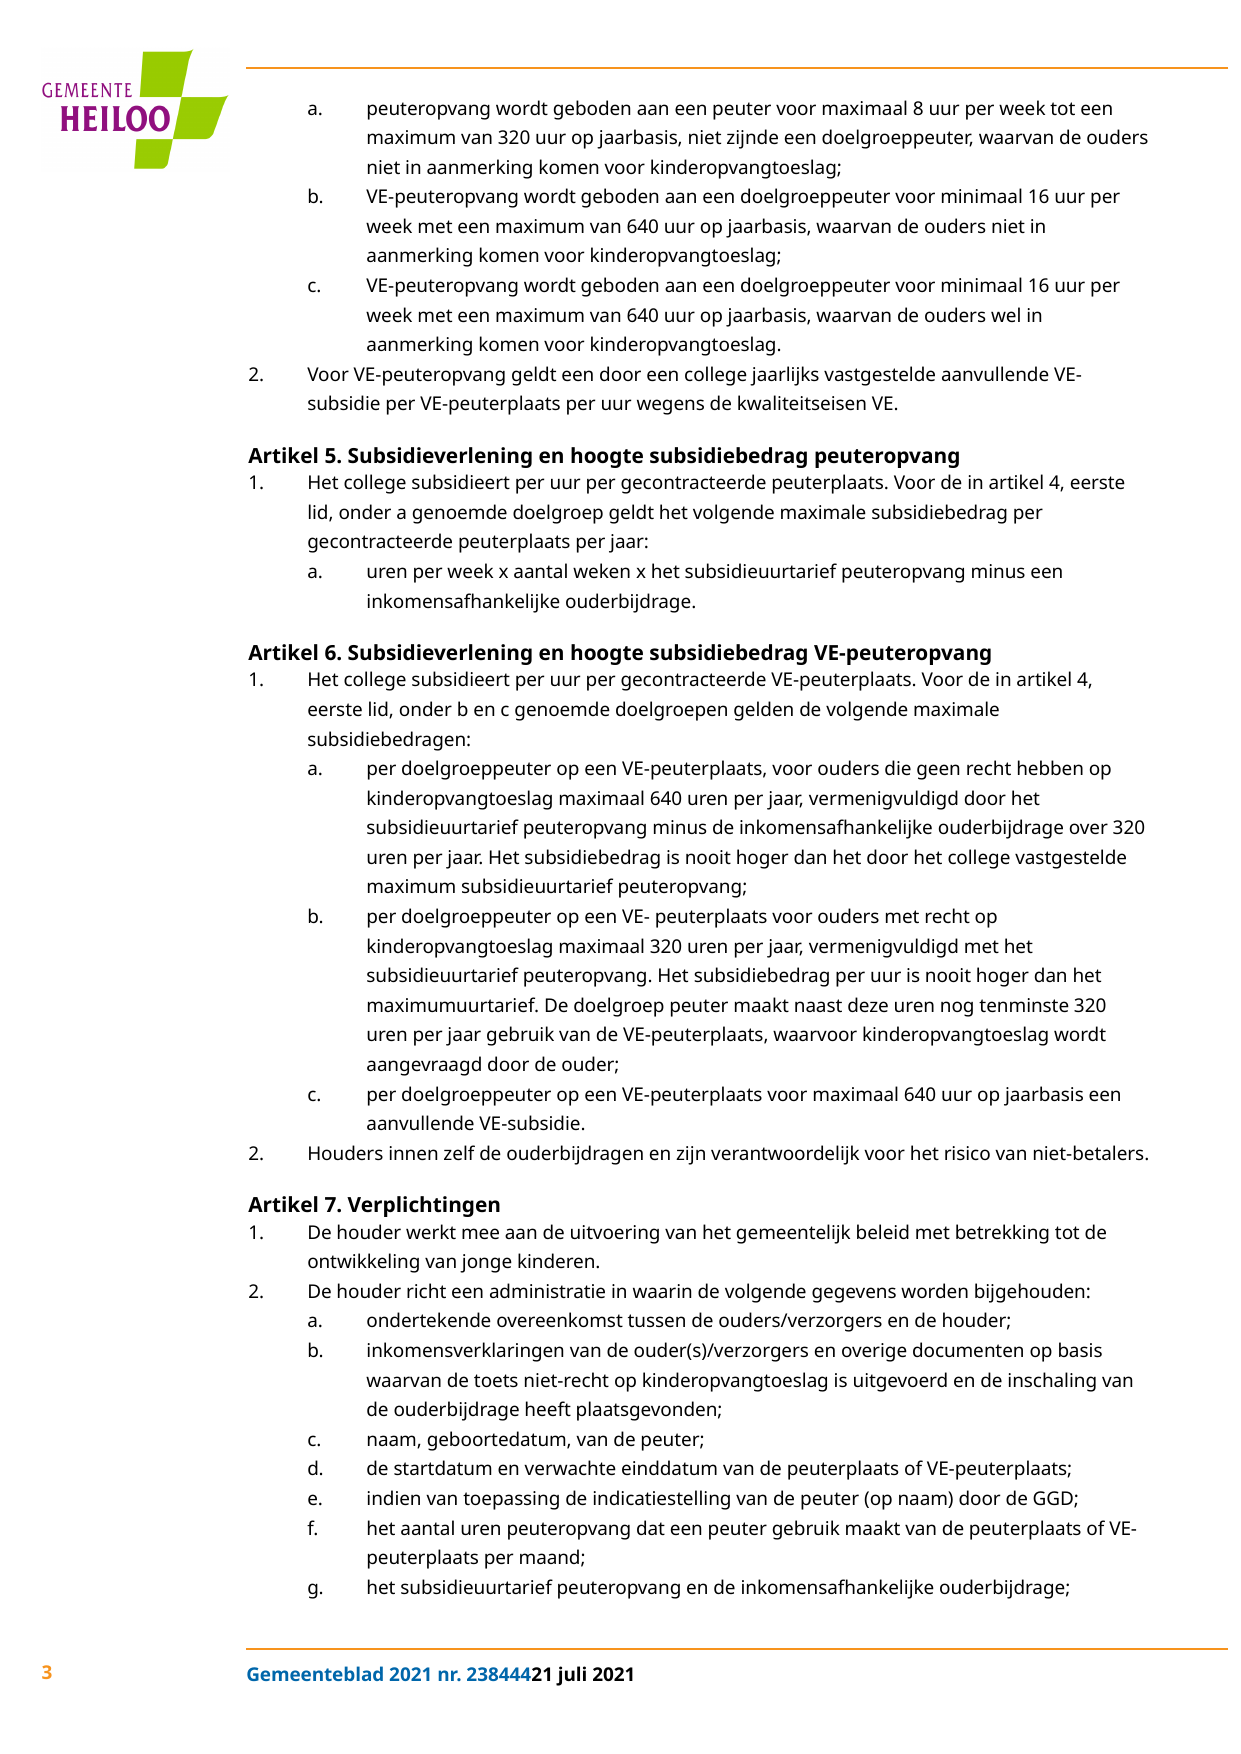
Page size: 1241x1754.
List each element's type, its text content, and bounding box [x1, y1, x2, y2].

list Het college subsidieert per uur per gecontracteerde VE-peuterplaats. Voor de in artikel 4, eerste lid, onder b en c genoemde doelgroepen gelden de volgende maximale subsidiebedragen: [248, 667, 1152, 752]
list peuteropvang wordt geboden aan een peuter voor maximaal 8 uur per week tot een maximum van 320 uur op jaarbasis, niet zijnde een doelgroeppeuter, waarvan de ouders niet in aanmerking komen voor kinderopvangtoeslag; [307, 95, 1152, 180]
list indien van toepassing de indicatiestelling van de peuter (op naam) door de GGD; [307, 1485, 1152, 1511]
list het subsidieuurtarief peuteropvang en de inkomensafhankelijke ouderbijdrage; [307, 1574, 1152, 1599]
list De houder richt een administratie in waarin de volgende gegevens worden bijgehouden: [248, 1278, 1152, 1304]
list Voor VE-peuteropvang geldt een door een college jaarlijks vastgestelde aanvullende VE-subsidie per VE-peuterplaats per uur wegens de kwaliteitseisen VE. [248, 361, 1152, 416]
list per doelgroeppeuter op een VE-peuterplaats voor maximaal 640 uur op jaarbasis een aanvullende VE-subsidie. [307, 1081, 1152, 1136]
list naam, geboortedatum, van de peuter; [307, 1426, 1152, 1452]
list De houder werkt mee aan de uitvoering van het gemeentelijk beleid met betrekking tot de ontwikkeling van jonge kinderen. [248, 1219, 1152, 1274]
list inkomensverklaringen van de ouder(s)/verzorgers en overige documenten op basis waarvan de toets niet-recht op kinderopvangtoeslag is uitgevoerd en de inschaling van de ouderbijdrage heeft plaatsgevonden; [307, 1337, 1152, 1422]
list per doelgroeppeuter op een VE- peuterplaats voor ouders met recht op kinderopvangtoeslag maximaal 320 uren per jaar, vermenigvuldigd met het subsidieuurtarief peuteropvang. Het subsidiebedrag per uur is nooit hoger dan het maximumuurtarief. De doelgroep peuter maakt naast deze uren nog tenminste 320 uren per jaar gebruik van de VE-peuterplaats, waarvoor kinderopvangtoeslag wordt aangevraagd door de ouder; [307, 903, 1152, 1077]
list het aantal uren peuteropvang dat een peuter gebruik maakt van de peuterplaats of VE-peuterplaats per maand; [307, 1515, 1152, 1570]
text Artikel 5. Subsidieverlening en hoogte subsidiebedrag peuteropvang [248, 441, 1152, 469]
text Artikel 6. Subsidieverlening en hoogte subsidiebedrag VE-peuteropvang [248, 638, 1152, 667]
list per doelgroeppeuter op een VE-peuterplaats, voor ouders die geen recht hebben op kinderopvangtoeslag maximaal 640 uren per jaar, vermenigvuldigd door het subsidieuurtarief peuteropvang minus de inkomensafhankelijke ouderbijdrage over 320 uren per jaar. Het subsidiebedrag is nooit hoger dan het door het college vastgestelde maximum subsidieuurtarief peuteropvang; [307, 755, 1152, 899]
list de startdatum en verwachte einddatum van de peuterplaats of VE-peuterplaats; [307, 1456, 1152, 1481]
list Houders innen zelf de ouderbijdragen en zijn verantwoordelijk voor het risico van niet-betalers. [248, 1140, 1152, 1166]
list VE-peuteropvang wordt geboden aan een doelgroeppeuter voor minimaal 16 uur per week met een maximum van 640 uur op jaarbasis, waarvan de ouders wel in aanmerking komen voor kinderopvangtoeslag. [307, 272, 1152, 357]
list uren per week x aantal weken x het subsidieuurtarief peuteropvang minus een inkomensafhankelijke ouderbijdrage. [307, 558, 1152, 613]
text Artikel 7. Verplichtingen [248, 1190, 1152, 1219]
picture [41, 47, 231, 172]
list VE-peuteropvang wordt geboden aan een doelgroeppeuter voor minimaal 16 uur per week met een maximum van 640 uur op jaarbasis, waarvan de ouders niet in aanmerking komen voor kinderopvangtoeslag; [307, 183, 1152, 268]
list Het college subsidieert per uur per gecontracteerde peuterplaats. Voor de in artikel 4, eerste lid, onder a genoemde doelgroep geldt het volgende maximale subsidiebedrag per gecontracteerde peuterplaats per jaar: [248, 469, 1152, 554]
list ondertekende overeenkomst tussen de ouders/verzorgers en de houder; [307, 1308, 1152, 1333]
